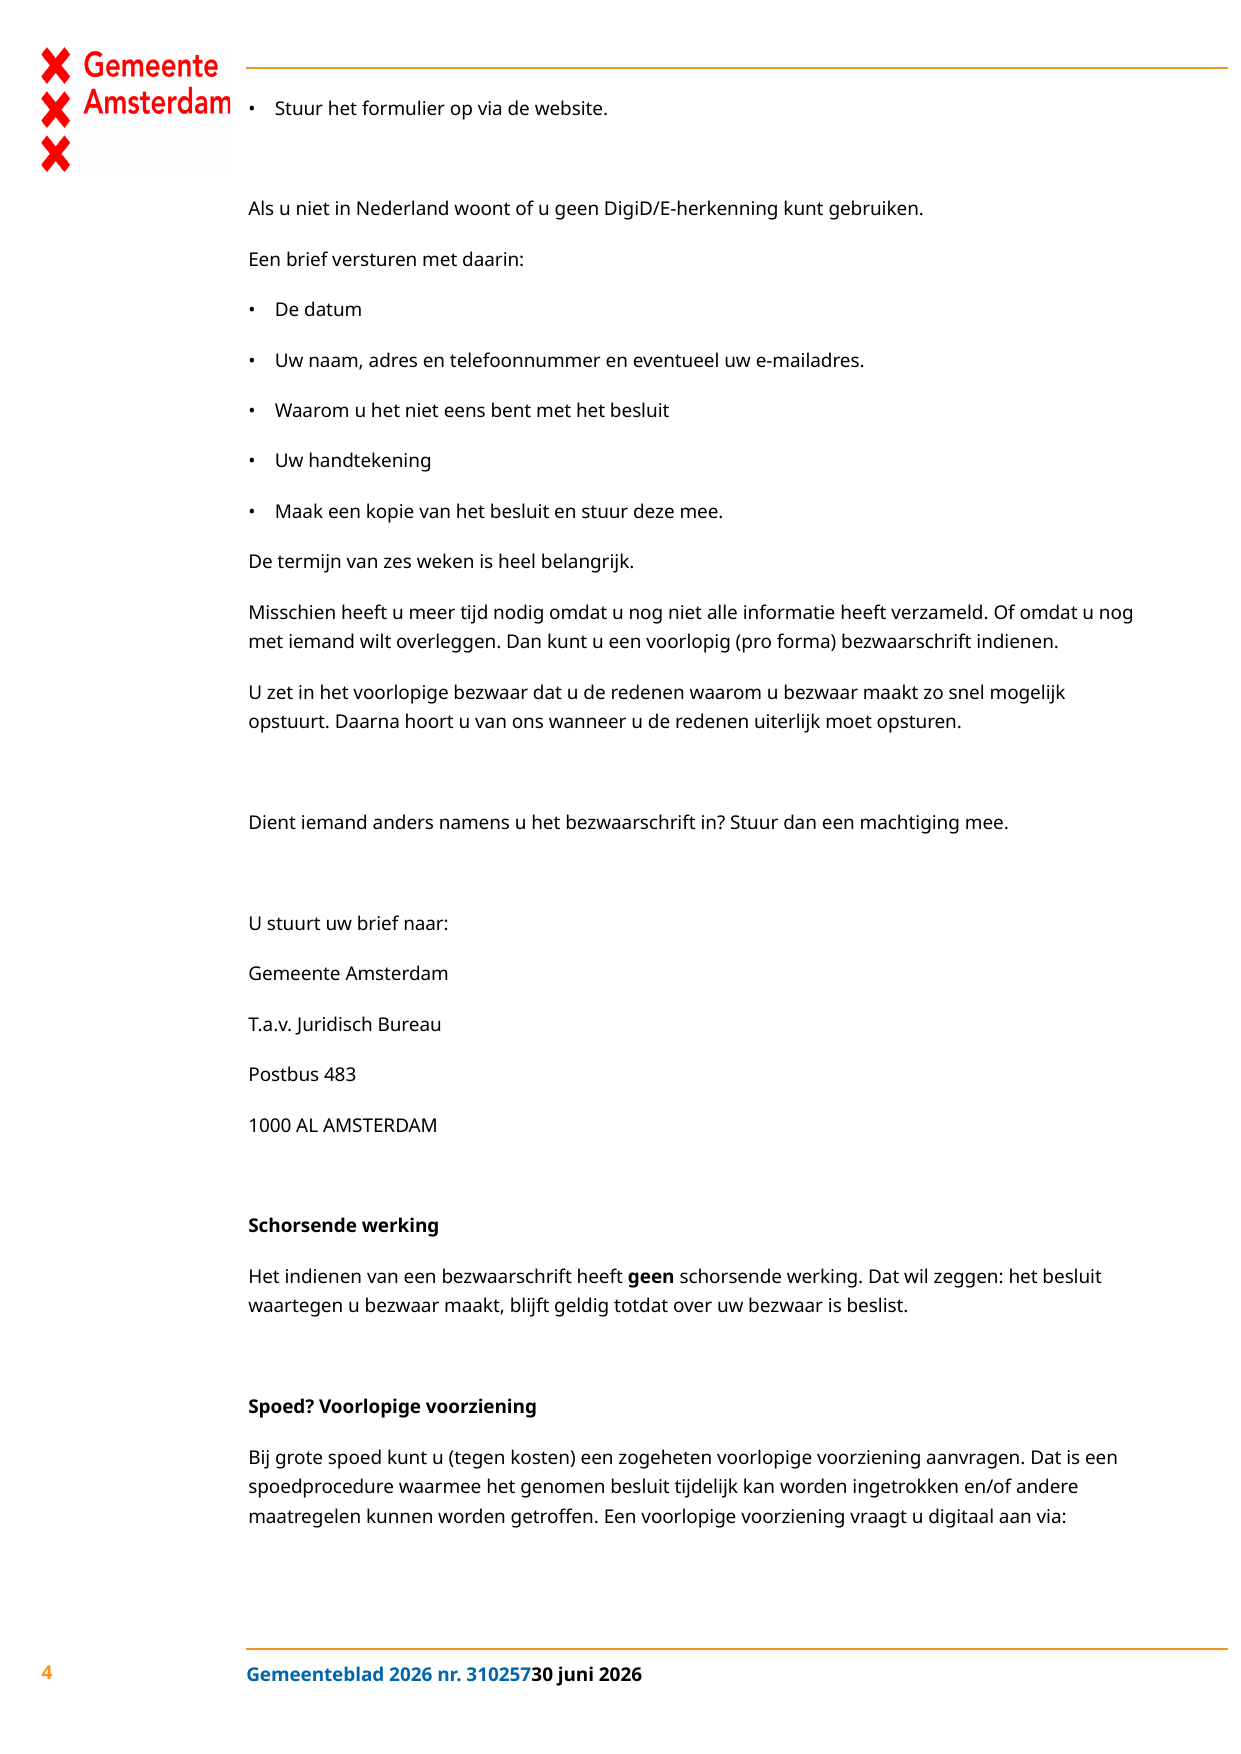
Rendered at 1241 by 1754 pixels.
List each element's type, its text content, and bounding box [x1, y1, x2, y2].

text T.a.v. Juridisch Bureau [248, 1011, 1152, 1037]
text U zet in het voorlopige bezwaar dat u de redenen waarom u bezwaar maakt zo snel mogelijk opstuurt. Daarna hoort u van ons wanneer u de redenen uiterlijk moet opsturen. [248, 679, 1152, 734]
text Het indienen van een bezwaarschrift heeft geen schorsende werking. Dat wil zeggen: het besluit waartegen u bezwaar maakt, blijft geldig totdat over uw bezwaar is beslist. [248, 1263, 1152, 1318]
text Spoed? Voorlopige voorziening [248, 1393, 1152, 1419]
text • Stuur het formulier op via de website. [248, 95, 1152, 121]
text Misschien heeft u meer tijd nodig omdat u nog niet alle informatie heeft verzameld. Of omdat u nog met iemand wilt overleggen. Dan kunt u een voorlopig (pro forma) bezwaarschrift indienen. [248, 599, 1152, 654]
text Als u niet in Nederland woont of u geen DigiD/E-herkenning kunt gebruiken. [248, 196, 1152, 221]
text Gemeente Amsterdam [248, 961, 1152, 986]
text • Maak een kopie van het besluit en stuur deze mee. [248, 498, 1152, 524]
picture [41, 47, 231, 172]
text Postbus 483 [248, 1061, 1152, 1087]
text • Uw handtekening [248, 448, 1152, 473]
text • Waarom u het niet eens bent met het besluit [248, 397, 1152, 423]
text De termijn van zes weken is heel belangrijk. [248, 548, 1152, 574]
text 1000 AL AMSTERDAM [248, 1112, 1152, 1138]
text Een brief versturen met daarin: [248, 246, 1152, 272]
text • Uw naam, adres en telefoonnummer en eventueel uw e-mailadres. [248, 347, 1152, 373]
text • De datum [248, 296, 1152, 322]
text Schorsende werking [248, 1213, 1152, 1238]
text Dient iemand anders namens u het bezwaarschrift in? Stuur dan een machtiging mee. [248, 809, 1152, 835]
text Bij grote spoed kunt u (tegen kosten) een zogeheten voorlopige voorziening aanvragen. Dat is een spoedprocedure waarmee het genomen besluit tijdelijk kan worden ingetrokken en/of andere maatregelen kunnen worden getroffen. Een voorlopige voorziening vraagt u digitaal aan via: [248, 1444, 1152, 1529]
text U stuurt uw brief naar: [248, 910, 1152, 936]
